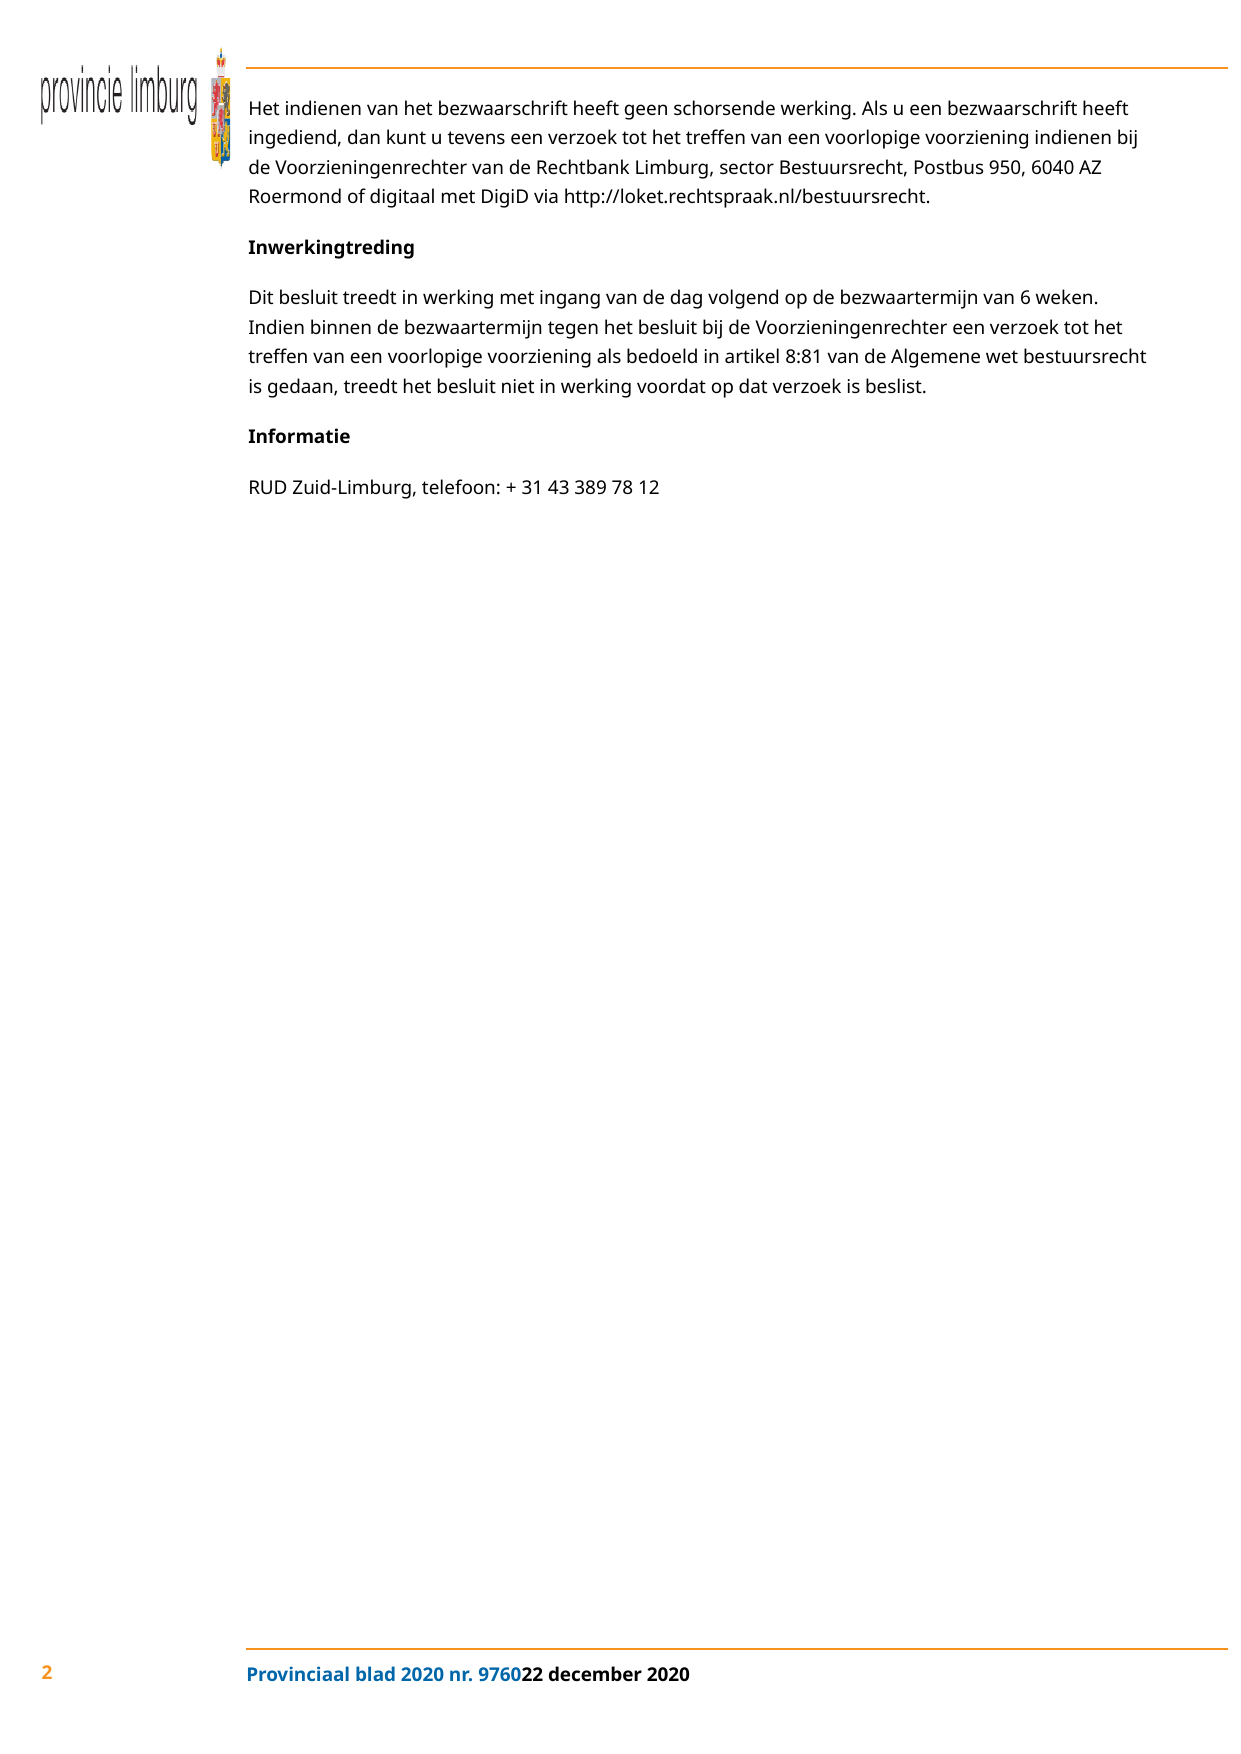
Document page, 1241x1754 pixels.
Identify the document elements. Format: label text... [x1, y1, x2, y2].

text Inwerkingtreding [248, 234, 1152, 260]
text Het indienen van het bezwaarschrift heeft geen schorsende werking. Als u een bezwaarschrift heeft ingediend, dan kunt u tevens een verzoek tot het treffen van een voorlopige voorziening indienen bij de Voorzieningenrechter van de Rechtbank Limburg, sector Bestuursrecht, Postbus 950, 6040 AZ Roermond of digitaal met DigiD via http://loket.rechtspraak.nl/bestuursrecht. [248, 95, 1152, 209]
text Dit besluit treedt in werking met ingang van de dag volgend op de bezwaartermijn van 6 weken. Indien binnen de bezwaartermijn tegen het besluit bij de Voorzieningenrechter een verzoek tot het treffen van een voorlopige voorziening als bedoeld in artikel 8:81 van de Algemene wet bestuursrecht is gedaan, treedt het besluit niet in werking voordat op dat verzoek is beslist. [248, 284, 1152, 399]
text RUD Zuid-Limburg, telefoon: + 31 43 389 78 12 [248, 474, 1152, 500]
picture [41, 47, 231, 172]
text Informatie [248, 423, 1152, 449]
